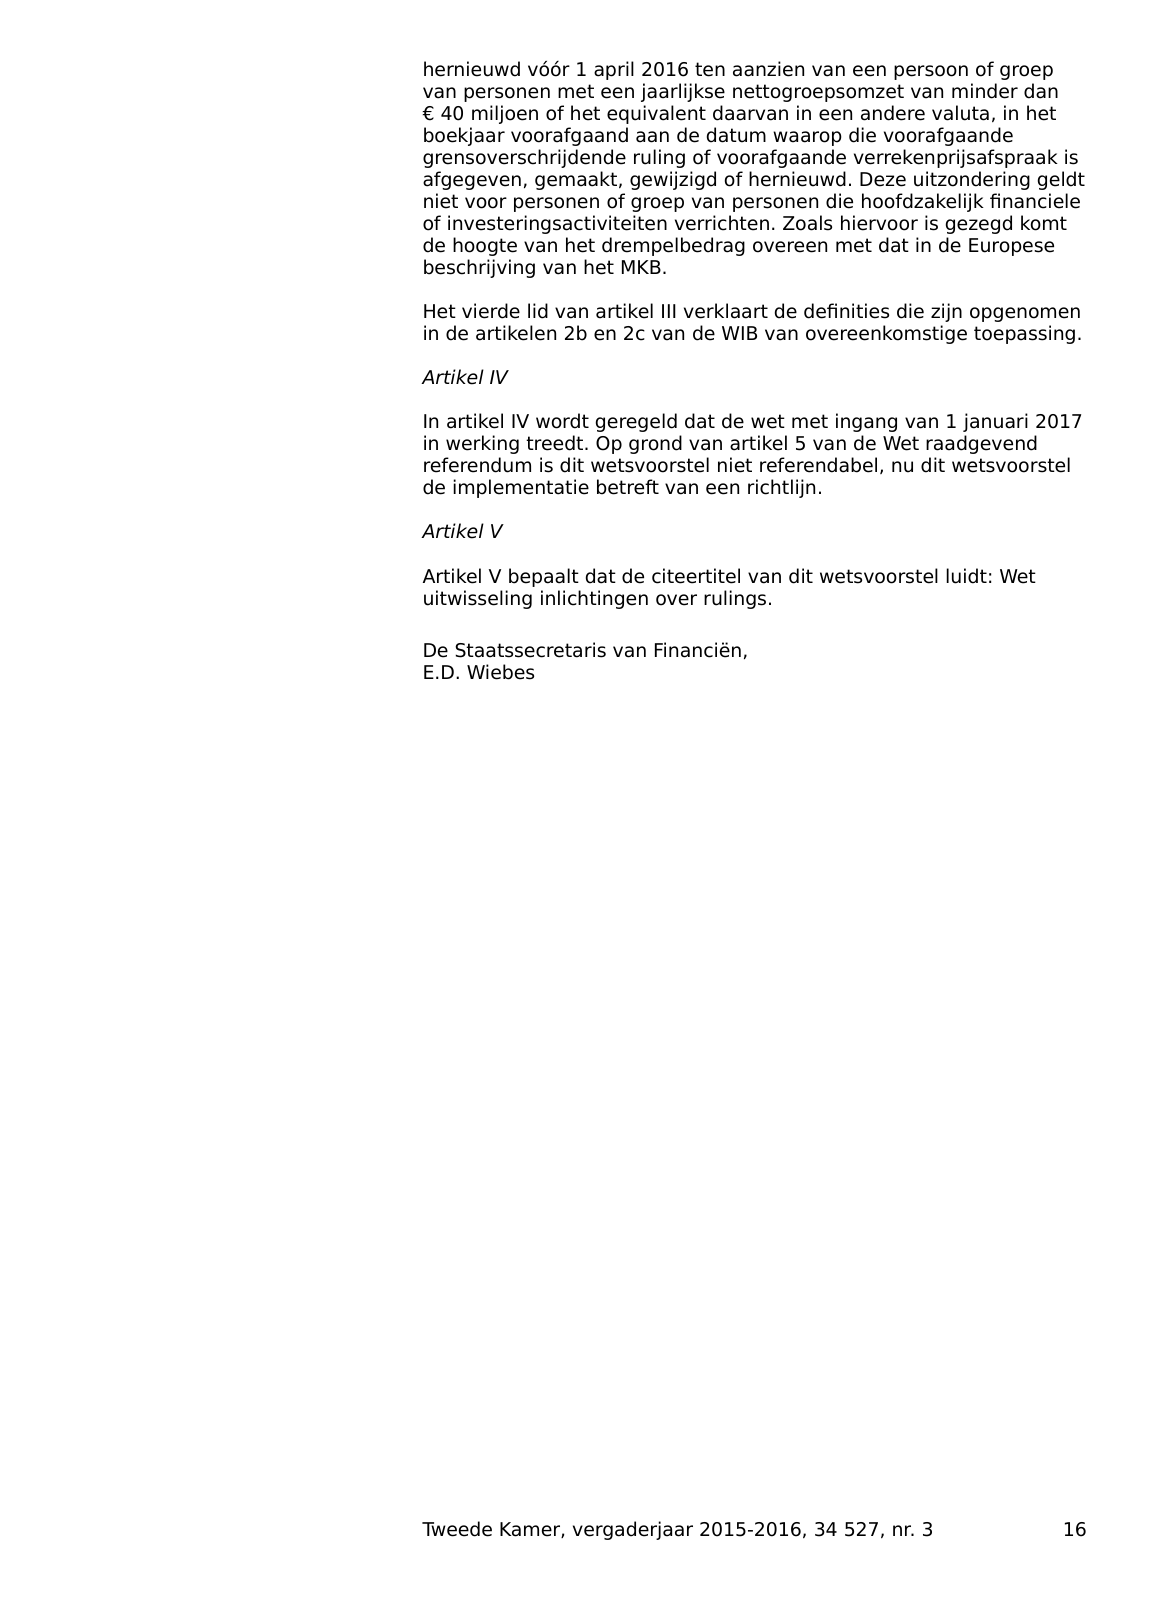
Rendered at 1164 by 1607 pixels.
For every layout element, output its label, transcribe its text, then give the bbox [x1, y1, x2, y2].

subtitle Artikel V [422, 521, 1087, 543]
text Het vierde lid van artikel III verklaart de definities die zijn opgenomen in de artikelen 2b en 2c van de WIB van overeenkomstige toepassing. [422, 301, 1087, 345]
text In artikel IV wordt geregeld dat de wet met ingang van 1 januari 2017 in werking treedt. Op grond van artikel 5 van de Wet raadgevend referendum is dit wetsvoorstel niet referendabel, nu dit wetsvoorstel de implementatie betreft van een richtlijn. [422, 411, 1087, 499]
text De Staatssecretaris van Financiën, E.D. Wiebes [422, 639, 1087, 683]
subtitle Artikel IV [422, 367, 1087, 389]
text Artikel V bepaalt dat de citeertitel van dit wetsvoorstel luidt: Wet uitwisseling inlichtingen over rulings. [422, 566, 1087, 609]
text hernieuwd vóór 1 april 2016 ten aanzien van een persoon of groep van personen met een jaarlijkse nettogroepsomzet van minder dan € 40 miljoen of het equivalent daarvan in een andere valuta, in het boekjaar voorafgaand aan de datum waarop die voorafgaande grensoverschrijdende ruling of voorafgaande verrekenprijsafspraak is afgegeven, gemaakt, gewijzigd of hernieuwd. Deze uitzondering geldt niet voor personen of groep van personen die hoofdzakelijk financiele of investeringsactiviteiten verrichten. Zoals hiervoor is gezegd komt de hoogte van het drempelbedrag overeen met dat in de Europese beschrijving van het MKB. [422, 59, 1087, 279]
